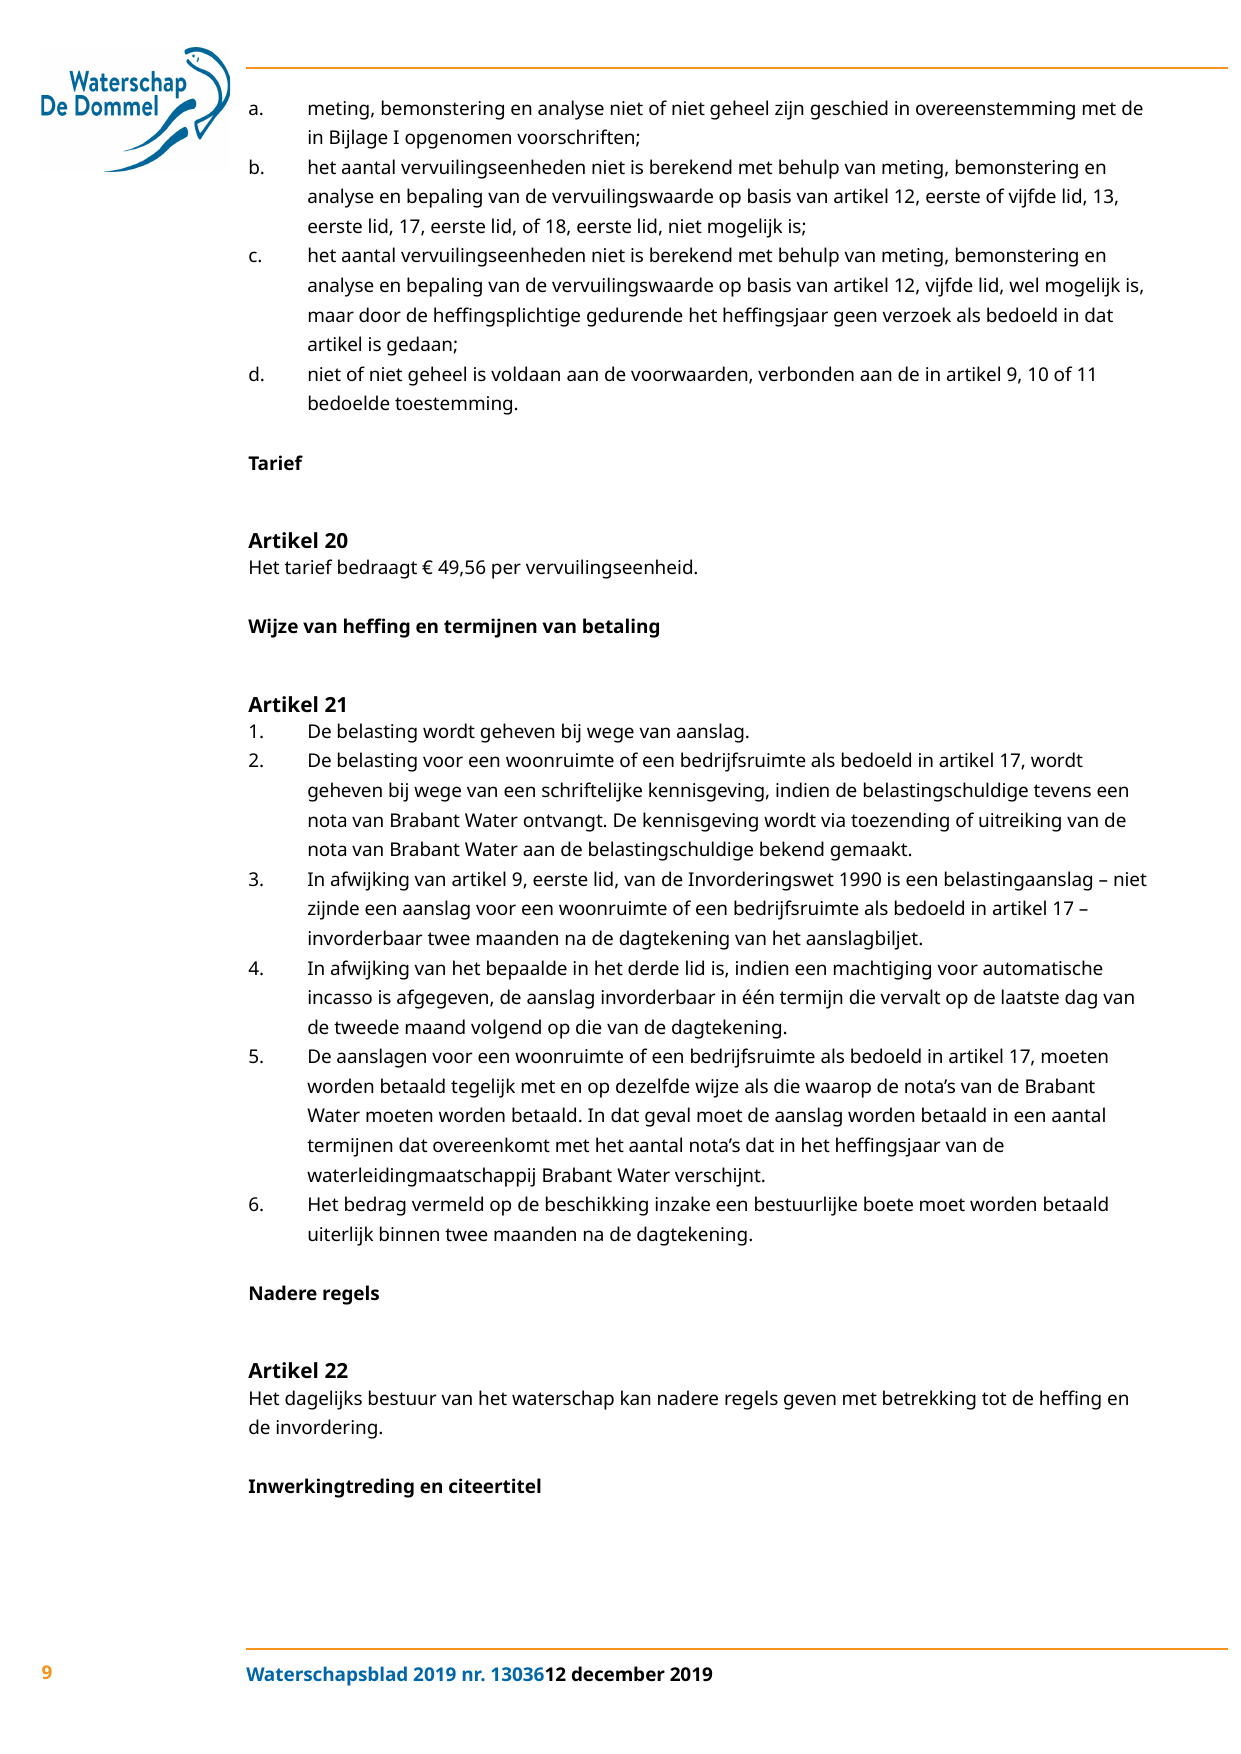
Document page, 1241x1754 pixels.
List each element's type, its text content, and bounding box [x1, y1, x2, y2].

picture [204, 47, 231, 76]
list meting, bemonstering en analyse niet of niet geheel zijn geschied in overeenstemming met de in Bijlage I opgenomen voorschriften; [248, 95, 1152, 150]
list het aantal vervuilingseenheden niet is berekend met behulp van meting, bemonstering en analyse en bepaling van de vervuilingswaarde op basis van artikel 12, vijfde lid, wel mogelijk is, maar door de heffingsplichtige gedurende het heffingsjaar geen verzoek als bedoeld in dat artikel is gedaan; [248, 243, 1152, 357]
picture [198, 118, 210, 131]
text Artikel 20 [248, 526, 1152, 554]
list niet of niet geheel is voldaan aan de voorwaarden, verbonden aan de in artikel 9, 10 of 11 bedoelde toestemming. [248, 361, 1152, 416]
text Het tarief bedraagt € 49,56 per vervuilingseenheid. [248, 554, 1152, 580]
list Het bedrag vermeld op de beschikking inzake een bestuurlijke boete moet worden betaald uiterlijk binnen twee maanden na de dagtekening. [248, 1191, 1152, 1247]
text Artikel 21 [248, 690, 1152, 718]
picture [41, 47, 231, 172]
text Wijze van heffing en termijnen van betaling [248, 613, 1152, 639]
text Inwerkingtreding en citeertitel [248, 1473, 1152, 1499]
text Artikel 22 [248, 1356, 1152, 1385]
list De belasting wordt geheven bij wege van aanslag. [248, 718, 1152, 744]
list De belasting voor een woonruimte of een bedrijfsruimte als bedoeld in artikel 17, wordt geheven bij wege van een schriftelijke kennisgeving, indien de belastingschuldige tevens een nota van Brabant Water ontvangt. De kennisgeving wordt via toezending of uitreiking van de nota van Brabant Water aan de belastingschuldige bekend gemaakt. [248, 748, 1152, 862]
text Het dagelijks bestuur van het waterschap kan nadere regels geven met betrekking tot de heffing en de invordering. [248, 1385, 1152, 1440]
list In afwijking van artikel 9, eerste lid, van de Invorderingswet 1990 is een belastingaanslag – niet zijnde een aanslag voor een woonruimte of een bedrijfsruimte als bedoeld in artikel 17 – invorderbaar twee maanden na de dagtekening van het aanslagbiljet. [248, 866, 1152, 951]
text Nadere regels [248, 1280, 1152, 1306]
list De aanslagen voor een woonruimte of een bedrijfsruimte als bedoeld in artikel 17, moeten worden betaald tegelijk met en op dezelfde wijze als die waarop de nota’s van de Brabant Water moeten worden betaald. In dat geval moet de aanslag worden betaald in een aantal termijnen dat overeenkomt met het aantal nota’s dat in het heffingsjaar van de waterleidingmaatschappij Brabant Water verschijnt. [248, 1043, 1152, 1188]
list het aantal vervuilingseenheden niet is berekend met behulp van meting, bemonstering en analyse en bepaling van de vervuilingswaarde op basis van artikel 12, eerste of vijfde lid, 13, eerste lid, 17, eerste lid, of 18, eerste lid, niet mogelijk is; [248, 154, 1152, 239]
text Tarief [248, 450, 1152, 476]
list In afwijking van het bepaalde in het derde lid is, indien een machtiging voor automatische incasso is afgegeven, de aanslag invorderbaar in één termijn die vervalt op de laatste dag van de tweede maand volgend op die van de dagtekening. [248, 955, 1152, 1040]
picture [45, 99, 51, 111]
